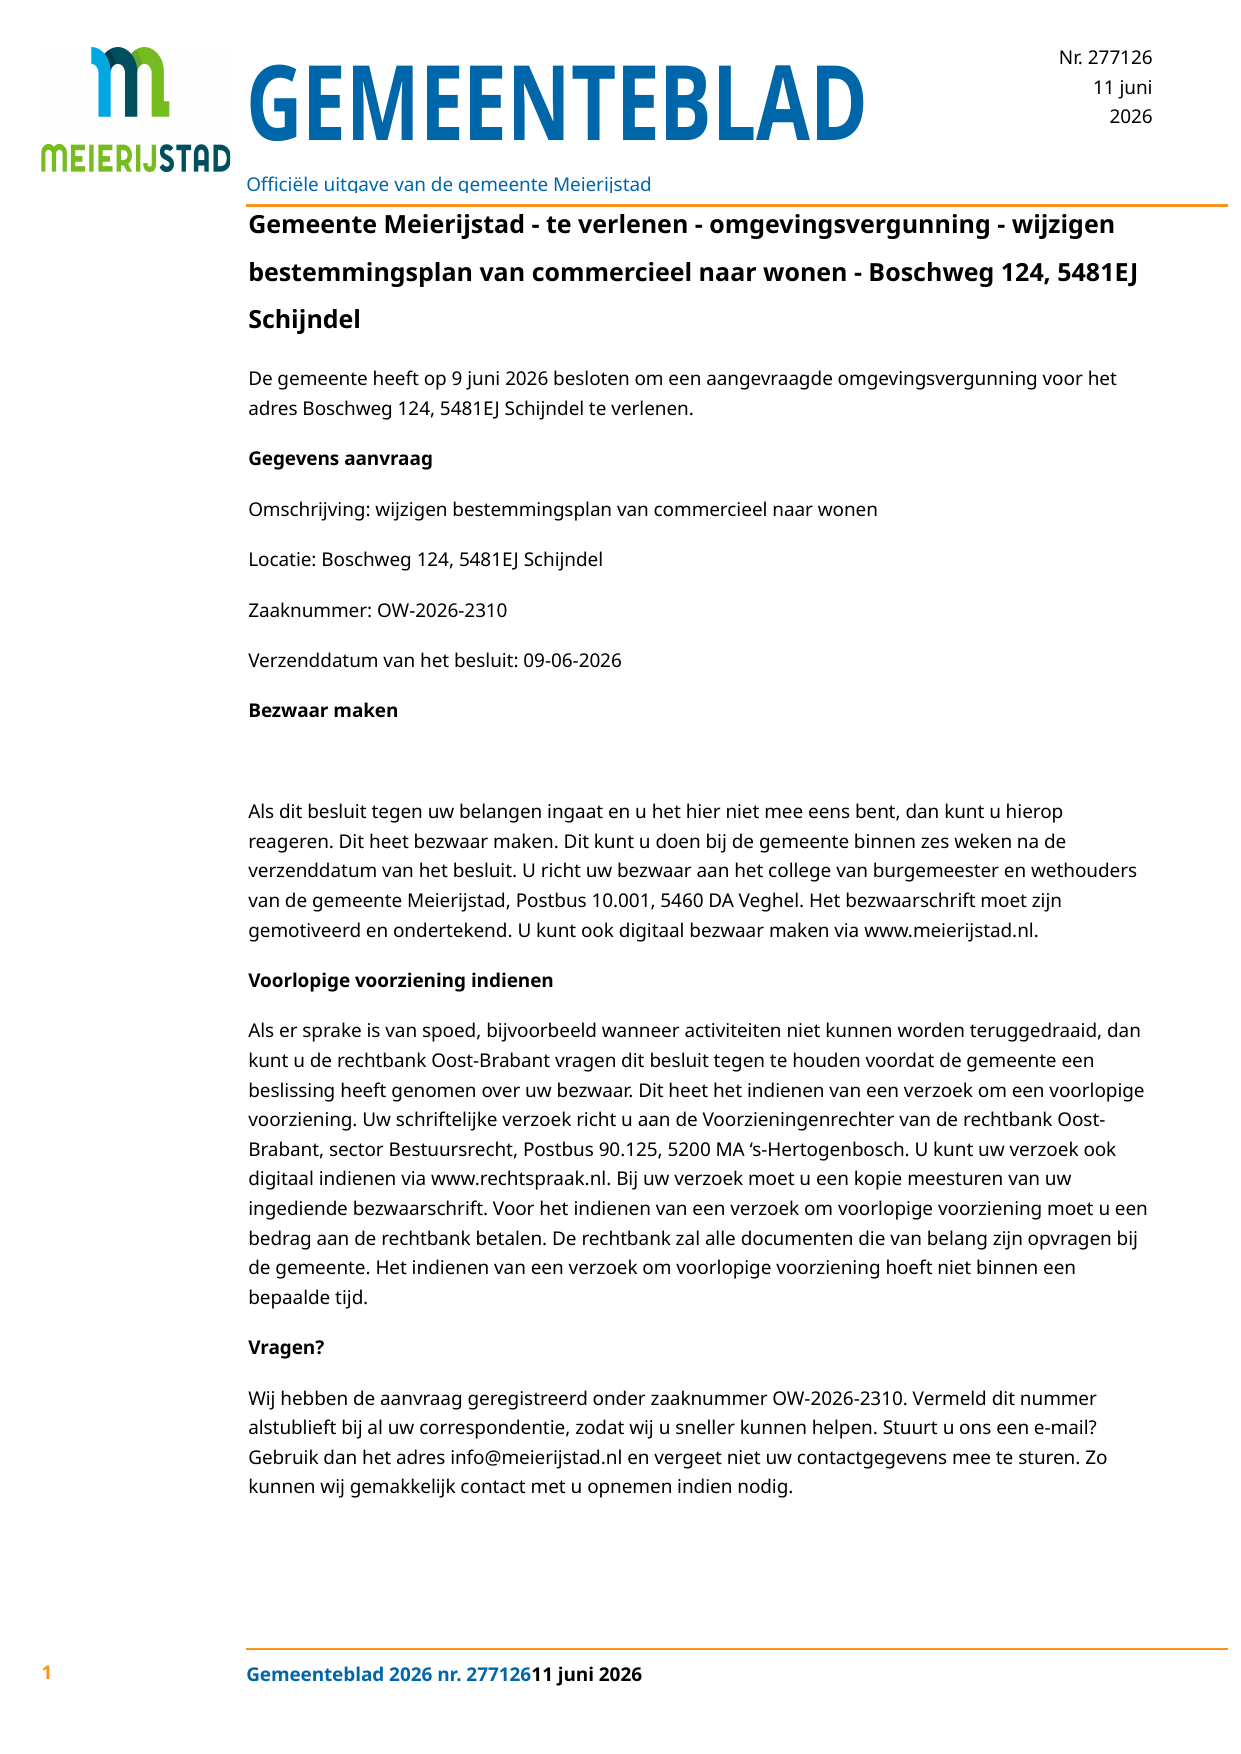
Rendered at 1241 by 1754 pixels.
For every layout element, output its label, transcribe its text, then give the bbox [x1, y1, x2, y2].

text Als er sprake is van spoed, bijvoorbeeld wanneer activiteiten niet kunnen worden teruggedraaid, dan kunt u de rechtbank Oost-Brabant vragen dit besluit tegen te houden voordat de gemeente een beslissing heeft genomen over uw bezwaar. Dit heet het indienen van een verzoek om een voorlopige voorziening. Uw schriftelijke verzoek richt u aan de Voorzieningenrechter van de rechtbank Oost-Brabant, sector Bestuursrecht, Postbus 90.125, 5200 MA ‘s-Hertogenbosch. U kunt uw verzoek ook digitaal indienen via www.rechtspraak.nl. Bij uw verzoek moet u een kopie meesturen van uw ingediende bezwaarschrift. Voor het indienen van een verzoek om voorlopige voorziening moet u een bedrag aan de rechtbank betalen. De rechtbank zal alle documenten die van belang zijn opvragen bij de gemeente. Het indienen van een verzoek om voorlopige voorziening hoeft niet binnen een bepaalde tijd. [248, 1018, 1152, 1309]
text Wij hebben de aanvraag geregistreerd onder zaaknummer OW-2026-2310. Vermeld dit nummer alstublieft bij al uw correspondentie, zodat wij u sneller kunnen helpen. Stuurt u ons een e-mail? Gebruik dan het adres info@meierijstad.nl en vergeet niet uw contactgegevens mee te sturen. Zo kunnen wij gemakkelijk contact met u opnemen indien nodig. [248, 1385, 1152, 1499]
text Vragen? [248, 1334, 1152, 1360]
text Gegevens aanvraag [248, 446, 1152, 471]
text Als dit besluit tegen uw belangen ingaat en u het hier niet mee eens bent, dan kunt u hierop reageren. Dit heet bezwaar maken. Dit kunt u doen bij de gemeente binnen zes weken na de verzenddatum van het besluit. U richt uw bezwaar aan het college van burgemeester en wethouders van de gemeente Meierijstad, Postbus 10.001, 5460 DA Veghel. Het bezwaarschrift moet zijn gemotiveerd en ondertekend. U kunt ook digitaal bezwaar maken via www.meierijstad.nl. [248, 798, 1152, 942]
text Verzenddatum van het besluit: 09-06-2026 [248, 647, 1152, 673]
text Voorlopige voorziening indienen [248, 967, 1152, 993]
text Omschrijving: wijzigen bestemmingsplan van commercieel naar wonen [248, 496, 1152, 522]
text Gemeente Meierijstad - te verlenen - omgevingsvergunning - wijzigen bestemmingsplan van commercieel naar wonen - Boschweg 124, 5481EJ Schijndel [248, 207, 1152, 336]
text Locatie: Boschweg 124, 5481EJ Schijndel [248, 546, 1152, 572]
text De gemeente heeft op 9 juni 2026 besloten om een aangevraagde omgevingsvergunning voor het adres Boschweg 124, 5481EJ Schijndel te verlenen. [248, 366, 1152, 421]
text Zaaknummer: OW-2026-2310 [248, 597, 1152, 622]
text Bezwaar maken [248, 698, 1152, 723]
picture [41, 47, 231, 172]
